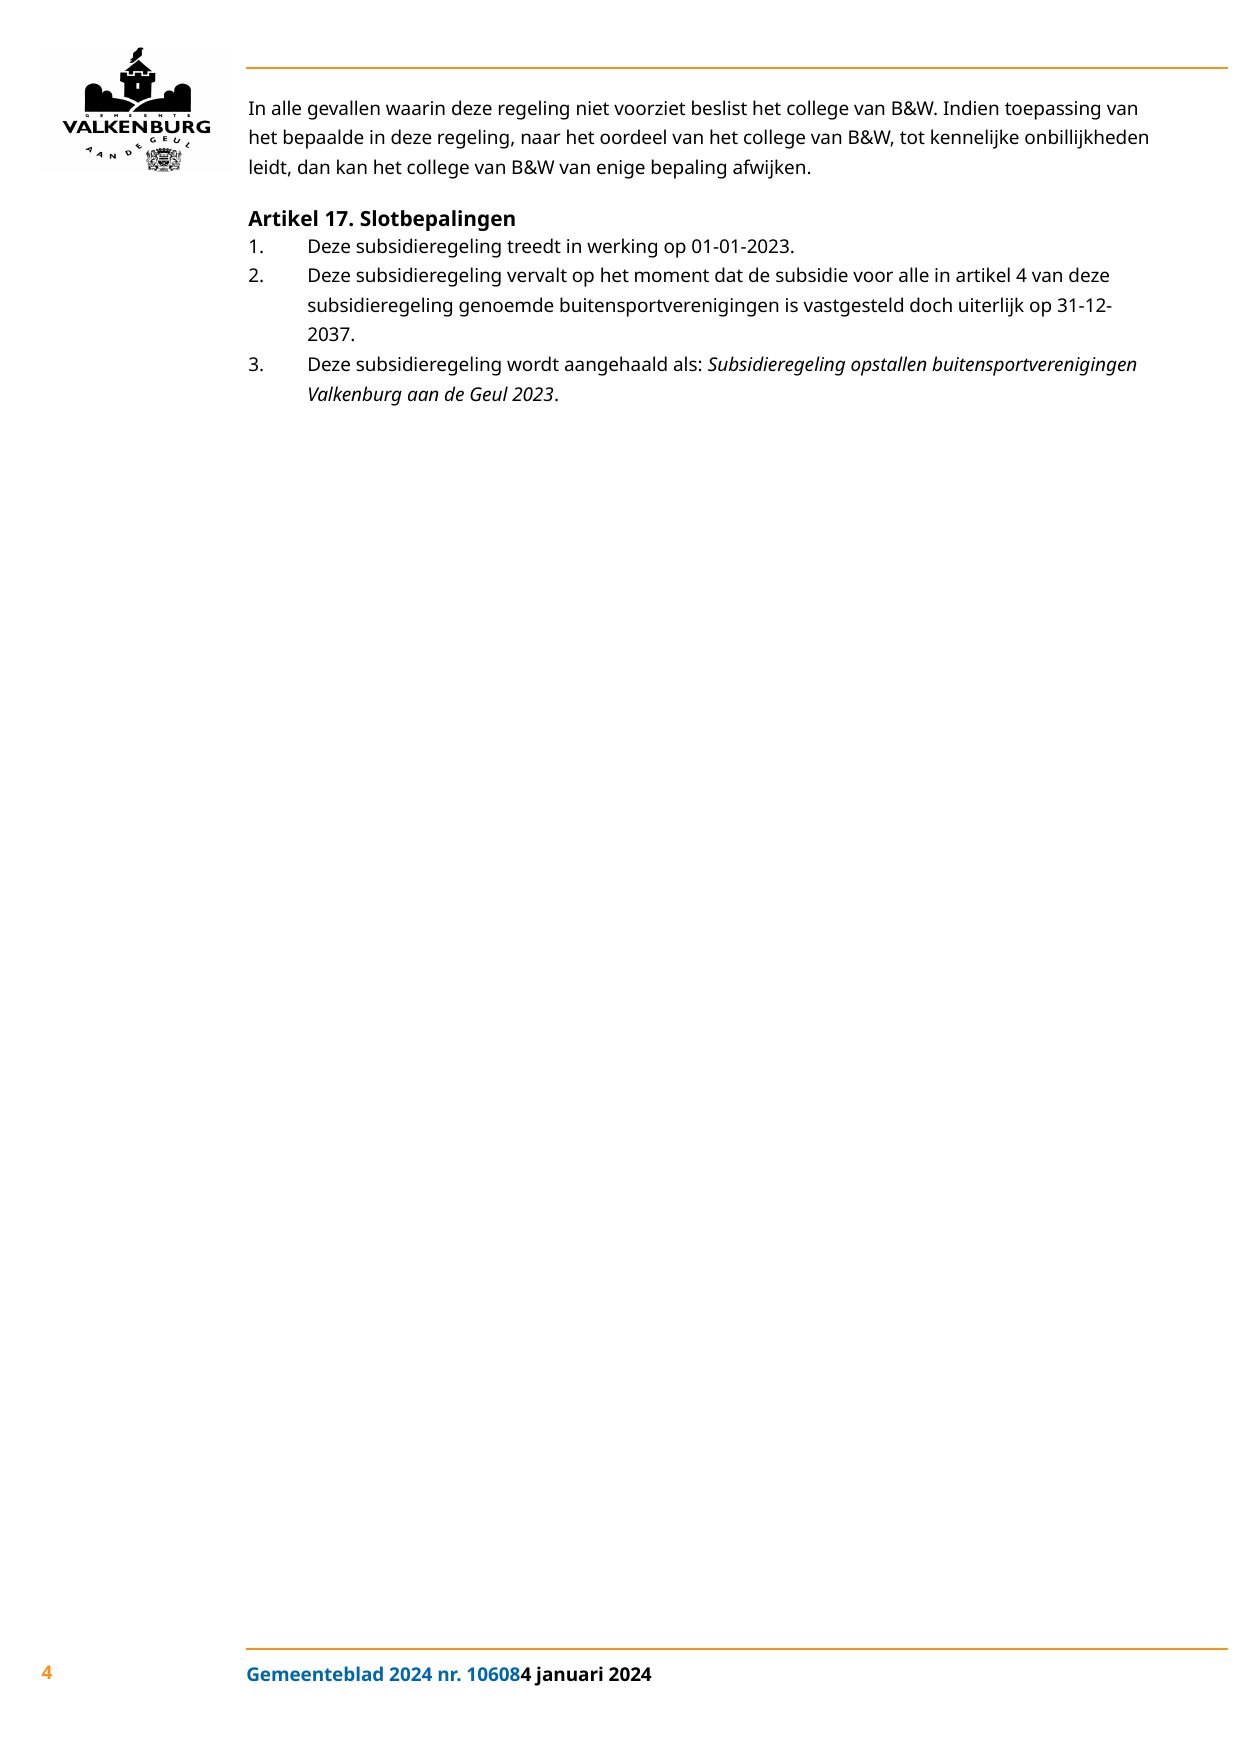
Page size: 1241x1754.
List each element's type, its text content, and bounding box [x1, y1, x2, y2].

text In alle gevallen waarin deze regeling niet voorziet beslist het college van B&W. Indien toepassing van het bepaalde in deze regeling, naar het oordeel van het college van B&W, tot kennelijke onbillijkheden leidt, dan kan het college van B&W van enige bepaling afwijken. [248, 95, 1152, 180]
list Deze subsidieregeling vervalt op het moment dat de subsidie voor alle in artikel 4 van deze subsidieregeling genoemde buitensportverenigingen is vastgesteld doch uiterlijk op 31-12-2037. [248, 262, 1152, 347]
text Artikel 17. Slotbepalingen [248, 204, 1152, 233]
picture [41, 47, 231, 172]
list Deze subsidieregeling treedt in werking op 01-01-2023. [248, 233, 1152, 258]
list Deze subsidieregeling wordt aangehaald als: Subsidieregeling opstallen buitensportverenigingen Valkenburg aan de Geul 2023. [248, 351, 1152, 406]
